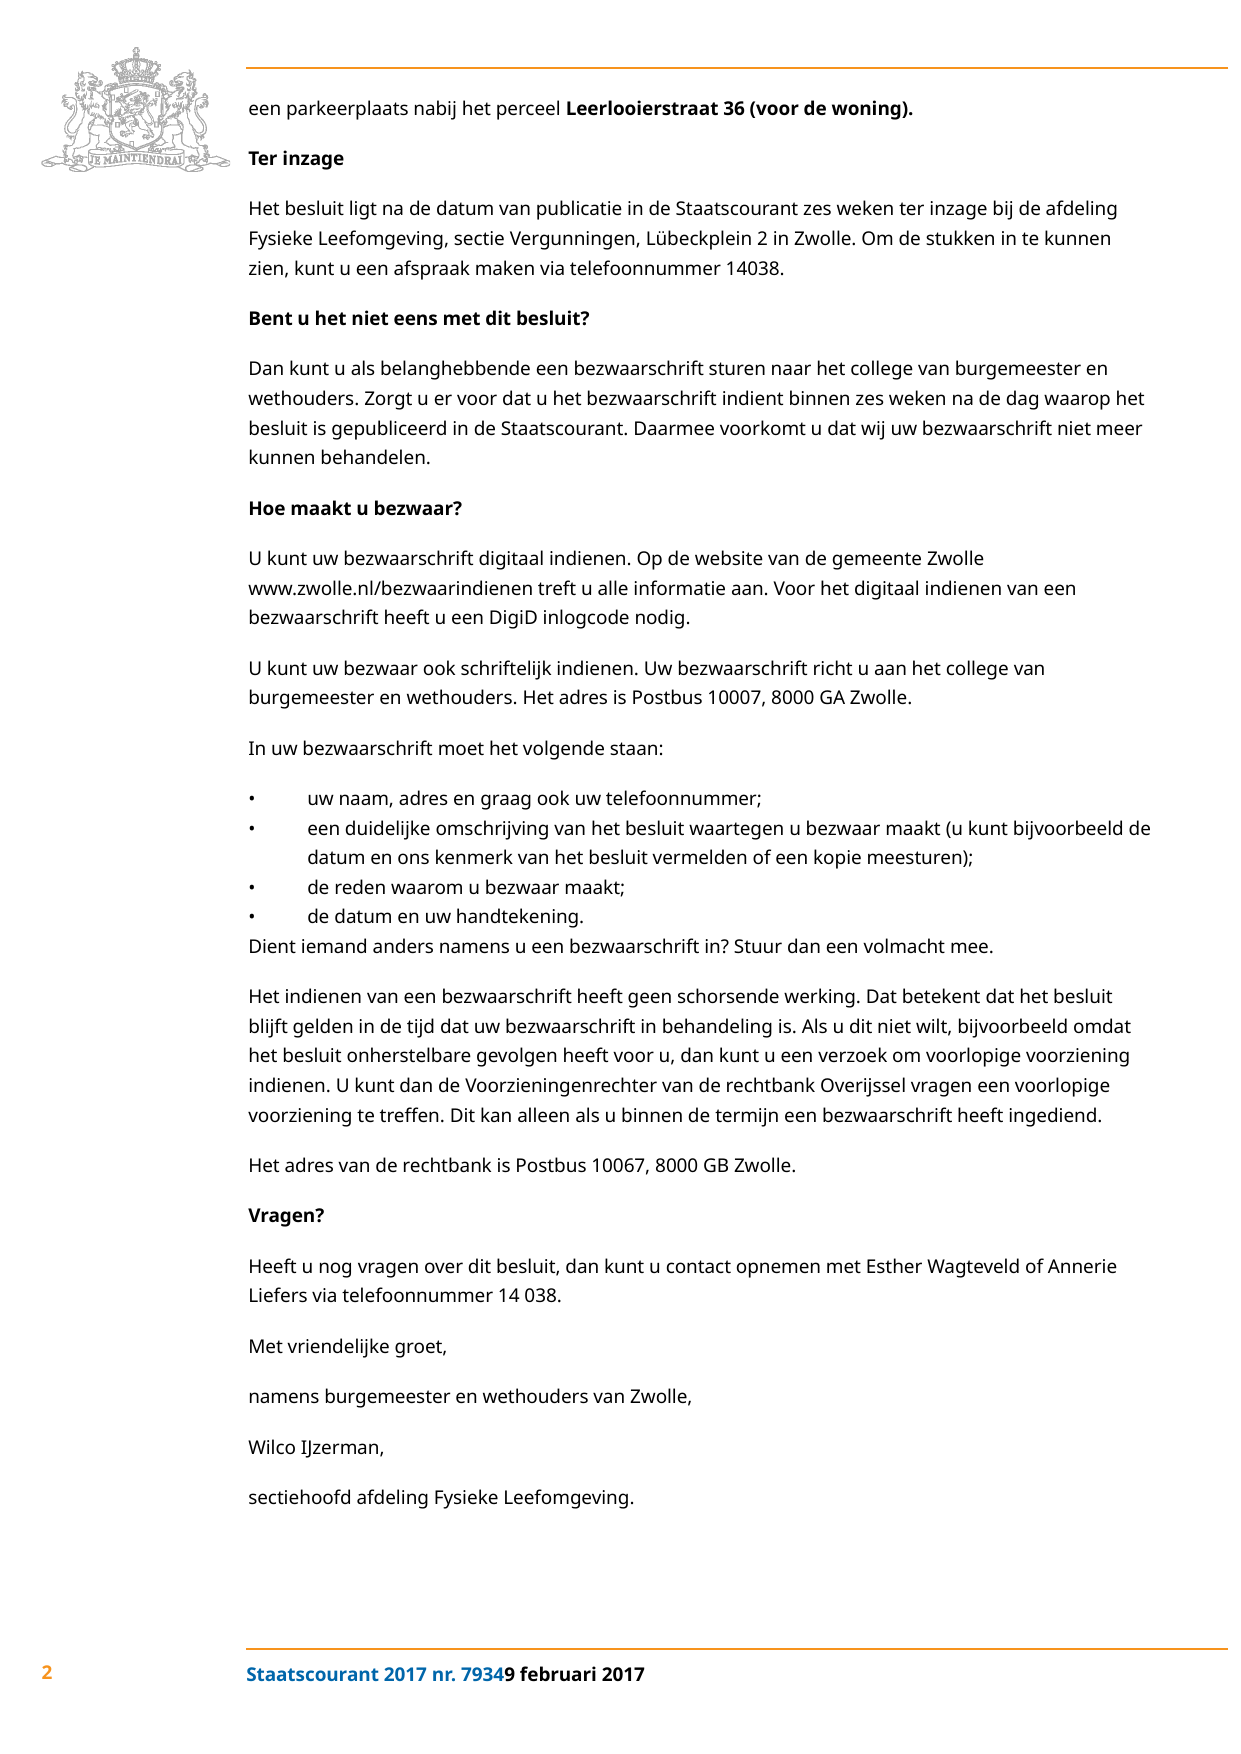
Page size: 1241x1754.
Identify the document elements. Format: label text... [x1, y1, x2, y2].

list uw naam, adres en graag ook uw telefoonnummer; [248, 785, 1152, 811]
text In uw bezwaarschrift moet het volgende staan: [248, 735, 1152, 761]
list de reden waarom u bezwaar maakt; [248, 874, 1152, 900]
text Heeft u nog vragen over dit besluit, dan kunt u contact opnemen met Esther Wagteveld of Annerie Liefers via telefoonnummer 14 038. [248, 1253, 1152, 1308]
text U kunt uw bezwaar ook schriftelijk indienen. Uw bezwaarschrift richt u aan het college van burgemeester en wethouders. Het adres is Postbus 10007, 8000 GA Zwolle. [248, 655, 1152, 710]
text Vragen? [248, 1203, 1152, 1228]
text U kunt uw bezwaarschrift digitaal indienen. Op de website van de gemeente Zwolle www.zwolle.nl/bezwaarindienen treft u alle informatie aan. Voor het digitaal indienen van een bezwaarschrift heeft u een DigiD inlogcode nodig. [248, 545, 1152, 630]
list de datum en uw handtekening. [248, 903, 1152, 929]
text Het besluit ligt na de datum van publicatie in de Staatscourant zes weken ter inzage bij de afdeling Fysieke Leefomgeving, sectie Vergunningen, Lübeckplein 2 in Zwolle. Om de stukken in te kunnen zien, kunt u een afspraak maken via telefoonnummer 14038. [248, 196, 1152, 281]
list een duidelijke omschrijving van het besluit waartegen u bezwaar maakt (u kunt bijvoorbeeld de datum en ons kenmerk van het besluit vermelden of een kopie meesturen); [248, 815, 1152, 870]
text Dan kunt u als belanghebbende een bezwaarschrift sturen naar het college van burgemeester en wethouders. Zorgt u er voor dat u het bezwaarschrift indient binnen zes weken na de dag waarop het besluit is gepubliceerd in de Staatscourant. Daarmee voorkomt u dat wij uw bezwaarschrift niet meer kunnen behandelen. [248, 356, 1152, 470]
text Bent u het niet eens met dit besluit? [248, 305, 1152, 331]
text Dient iemand anders namens u een bezwaarschrift in? Stuur dan een volmacht mee. [248, 933, 1152, 959]
text een parkeerplaats nabij het perceel Leerlooierstraat 36 (voor de woning). [248, 95, 1152, 121]
text Met vriendelijke groet, [248, 1333, 1152, 1359]
picture [41, 47, 231, 172]
text namens burgemeester en wethouders van Zwolle, [248, 1383, 1152, 1409]
text Het indienen van een bezwaarschrift heeft geen schorsende werking. Dat betekent dat het besluit blijft gelden in de tijd dat uw bezwaarschrift in behandeling is. Als u dit niet wilt, bijvoorbeeld omdat het besluit onherstelbare gevolgen heeft voor u, dan kunt u een verzoek om voorlopige voorziening indienen. U kunt dan de Voorzieningenrechter van de rechtbank Overijssel vragen een voorlopige voorziening te treffen. Dit kan alleen als u binnen de termijn een bezwaarschrift heeft ingediend. [248, 983, 1152, 1128]
text sectiehoofd afdeling Fysieke Leefomgeving. [248, 1484, 1152, 1510]
text Ter inzage [248, 145, 1152, 171]
text Wilco IJzerman, [248, 1434, 1152, 1460]
text Het adres van de rechtbank is Postbus 10067, 8000 GB Zwolle. [248, 1152, 1152, 1178]
text Hoe maakt u bezwaar? [248, 495, 1152, 521]
